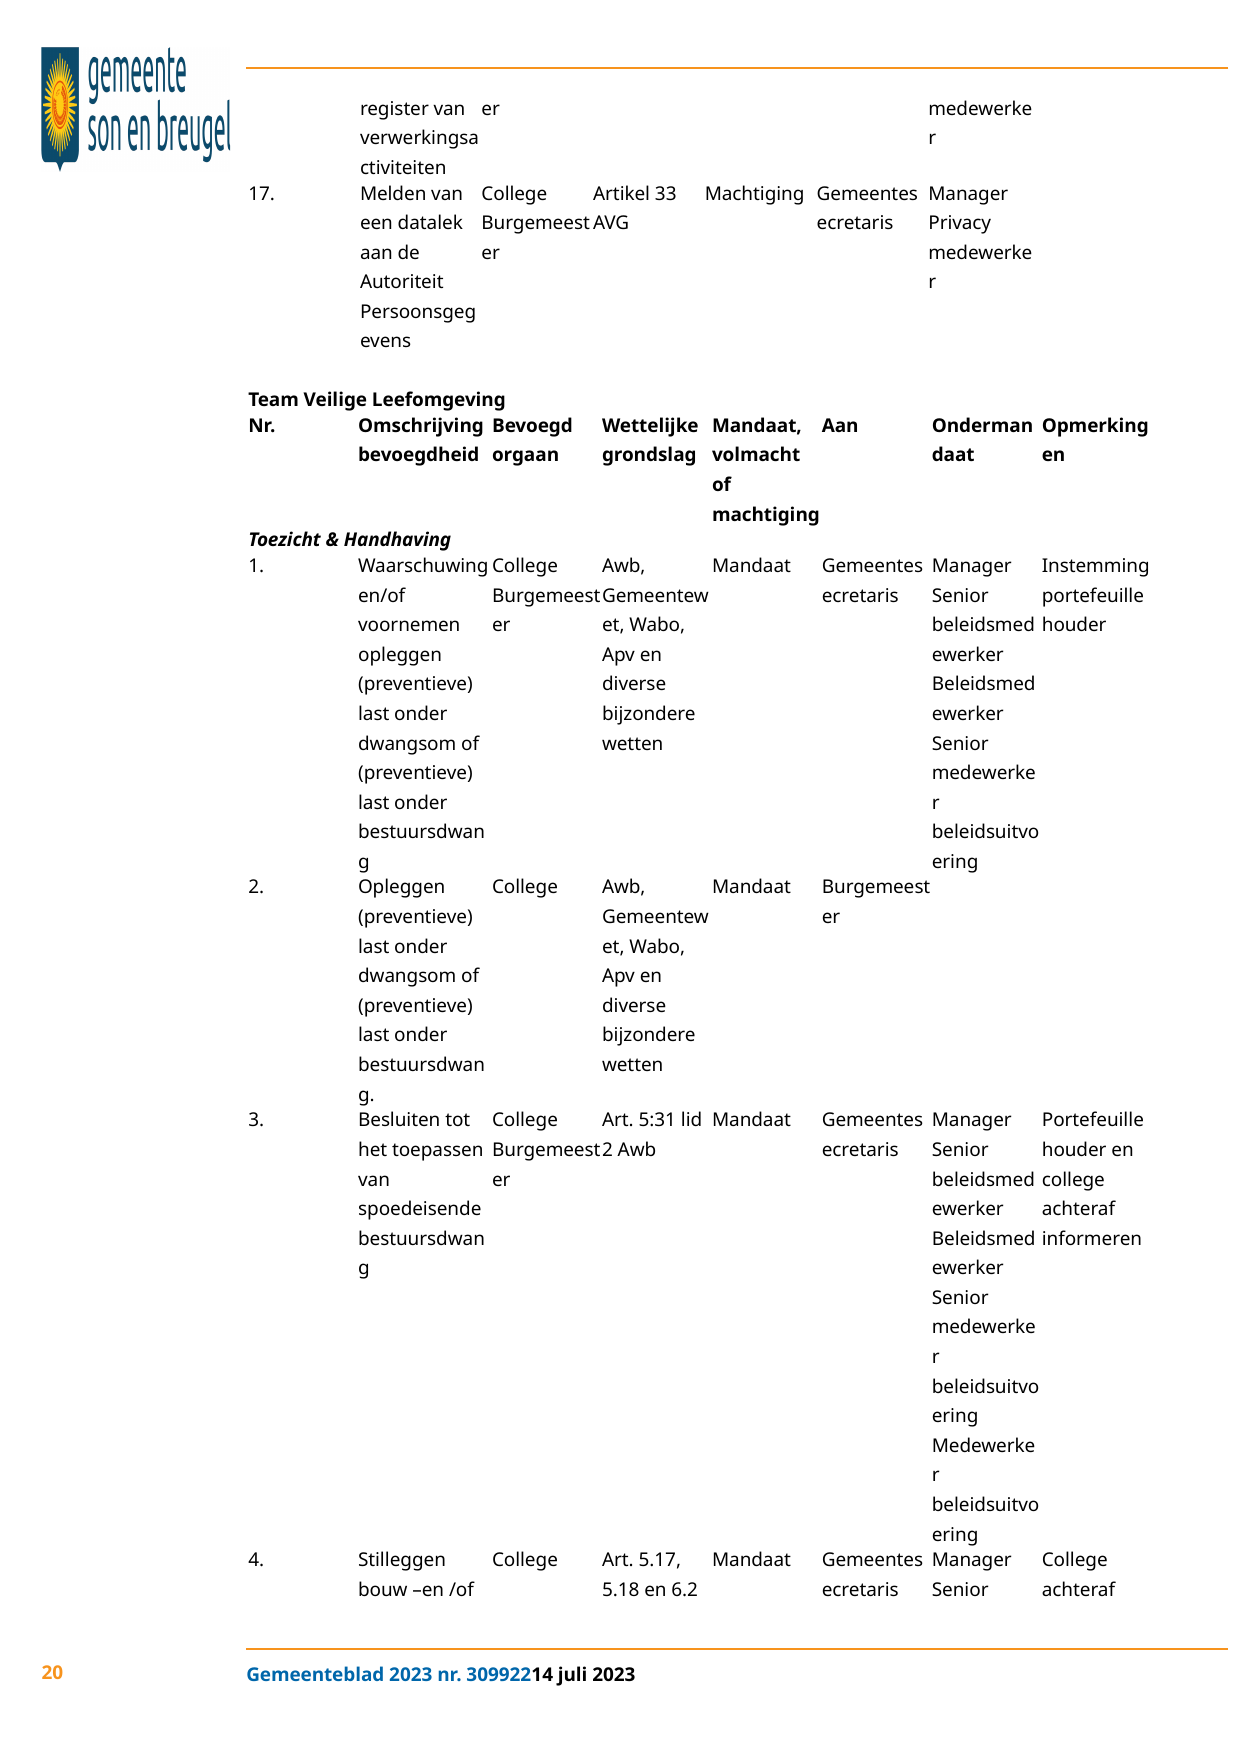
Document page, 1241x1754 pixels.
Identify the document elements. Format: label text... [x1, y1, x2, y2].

table_cell Opmerkingen [1042, 412, 1152, 526]
table_cell College achteraf [1042, 1546, 1152, 1602]
table_cell Mandaat, volmacht of machtiging [712, 412, 822, 526]
table_cell [1040, 180, 1152, 353]
table_cell Besluiten tot het toepassen van spoedeisende bestuursdwang [358, 1107, 492, 1546]
table_cell [705, 95, 816, 180]
table_cell Aan [822, 412, 932, 526]
table_cell Burgemeester [822, 874, 932, 1107]
table_cell College Burgemeester [492, 1107, 602, 1546]
table_cell Gemeentesecretaris [822, 552, 932, 874]
table_cell Awb, Gemeentewet, Wabo, Apv en diverse bijzondere wetten [602, 552, 712, 874]
table_cell Waarschuwing en/of voornemen opleggen (preventieve) last onder dwangsom of (preventieve) last onder bestuursdwang [358, 552, 492, 874]
table_cell Artikel 33 AVG [593, 180, 704, 353]
table_cell Stilleggen bouw –en /of [358, 1546, 492, 1602]
picture [41, 47, 231, 172]
table_cell Bevoegd orgaan [492, 412, 602, 526]
table_cell Mandaat [712, 874, 822, 1107]
table_cell Toezicht & Handhaving [248, 526, 1152, 552]
table_cell Gemeentesecretaris [822, 1107, 932, 1546]
table_cell 1. [248, 552, 358, 874]
table_cell Opleggen (preventieve) last onder dwangsom of (preventieve) last onder bestuursdwang. [358, 874, 492, 1107]
table_cell Gemeentesecretaris [816, 180, 928, 353]
table_cell Gemeentesecretaris [822, 1546, 932, 1602]
table_cell Portefeuillehouder en college achteraf informeren [1042, 1107, 1152, 1546]
table_cell Mandaat [712, 552, 822, 874]
table_cell Wettelijke grondslag [602, 412, 712, 526]
table_cell Manager Senior beleidsmedewerker Beleidsmedewerker Senior medewerker beleidsuitvoering [932, 552, 1042, 874]
table_cell register van verwerkingsactiviteiten [360, 95, 481, 180]
table_cell College Burgemeester [481, 180, 593, 353]
table_cell Machtiging [705, 180, 816, 353]
table_cell 4. [248, 1546, 358, 1602]
table_cell 2. [248, 874, 358, 1107]
table_cell Omschrijving bevoegdheid [358, 412, 492, 526]
table_cell Ondermandaat [932, 412, 1042, 526]
table_cell Mandaat [712, 1107, 822, 1546]
table_cell 3. [248, 1107, 358, 1546]
table_cell [932, 874, 1042, 1107]
table_cell Melden van een datalek aan de Autoriteit Persoonsgegevens [360, 180, 481, 353]
table_cell [1040, 95, 1152, 180]
table_cell College [492, 874, 602, 1107]
table_cell Manager Senior beleidsmedewerker Beleidsmedewerker Senior medewerker beleidsuitvoering Medewerker beleidsuitvoering [932, 1107, 1042, 1546]
table_cell [816, 95, 928, 180]
table_cell medewerker [928, 95, 1040, 180]
table_cell College Burgemeester [492, 552, 602, 874]
table_cell [1042, 874, 1152, 1107]
table_cell Manager Senior [932, 1546, 1042, 1602]
table_cell College [492, 1546, 602, 1602]
table_cell er [481, 95, 593, 180]
table_cell Art. 5:31 lid 2 Awb [602, 1107, 712, 1546]
table_cell [593, 95, 704, 180]
table_cell Manager Privacy medewerker [928, 180, 1040, 353]
table_cell Awb, Gemeentewet, Wabo, Apv en diverse bijzondere wetten [602, 874, 712, 1107]
table_cell 17. [248, 180, 360, 353]
table_cell Art. 5.17, 5.18 en 6.2 [602, 1546, 712, 1602]
table_cell Nr. [248, 412, 358, 526]
table_header Team Veilige Leefomgeving [248, 386, 1152, 412]
table_cell Instemming portefeuillehouder [1042, 552, 1152, 874]
table_cell Mandaat [712, 1546, 822, 1602]
table_cell [248, 95, 360, 180]
